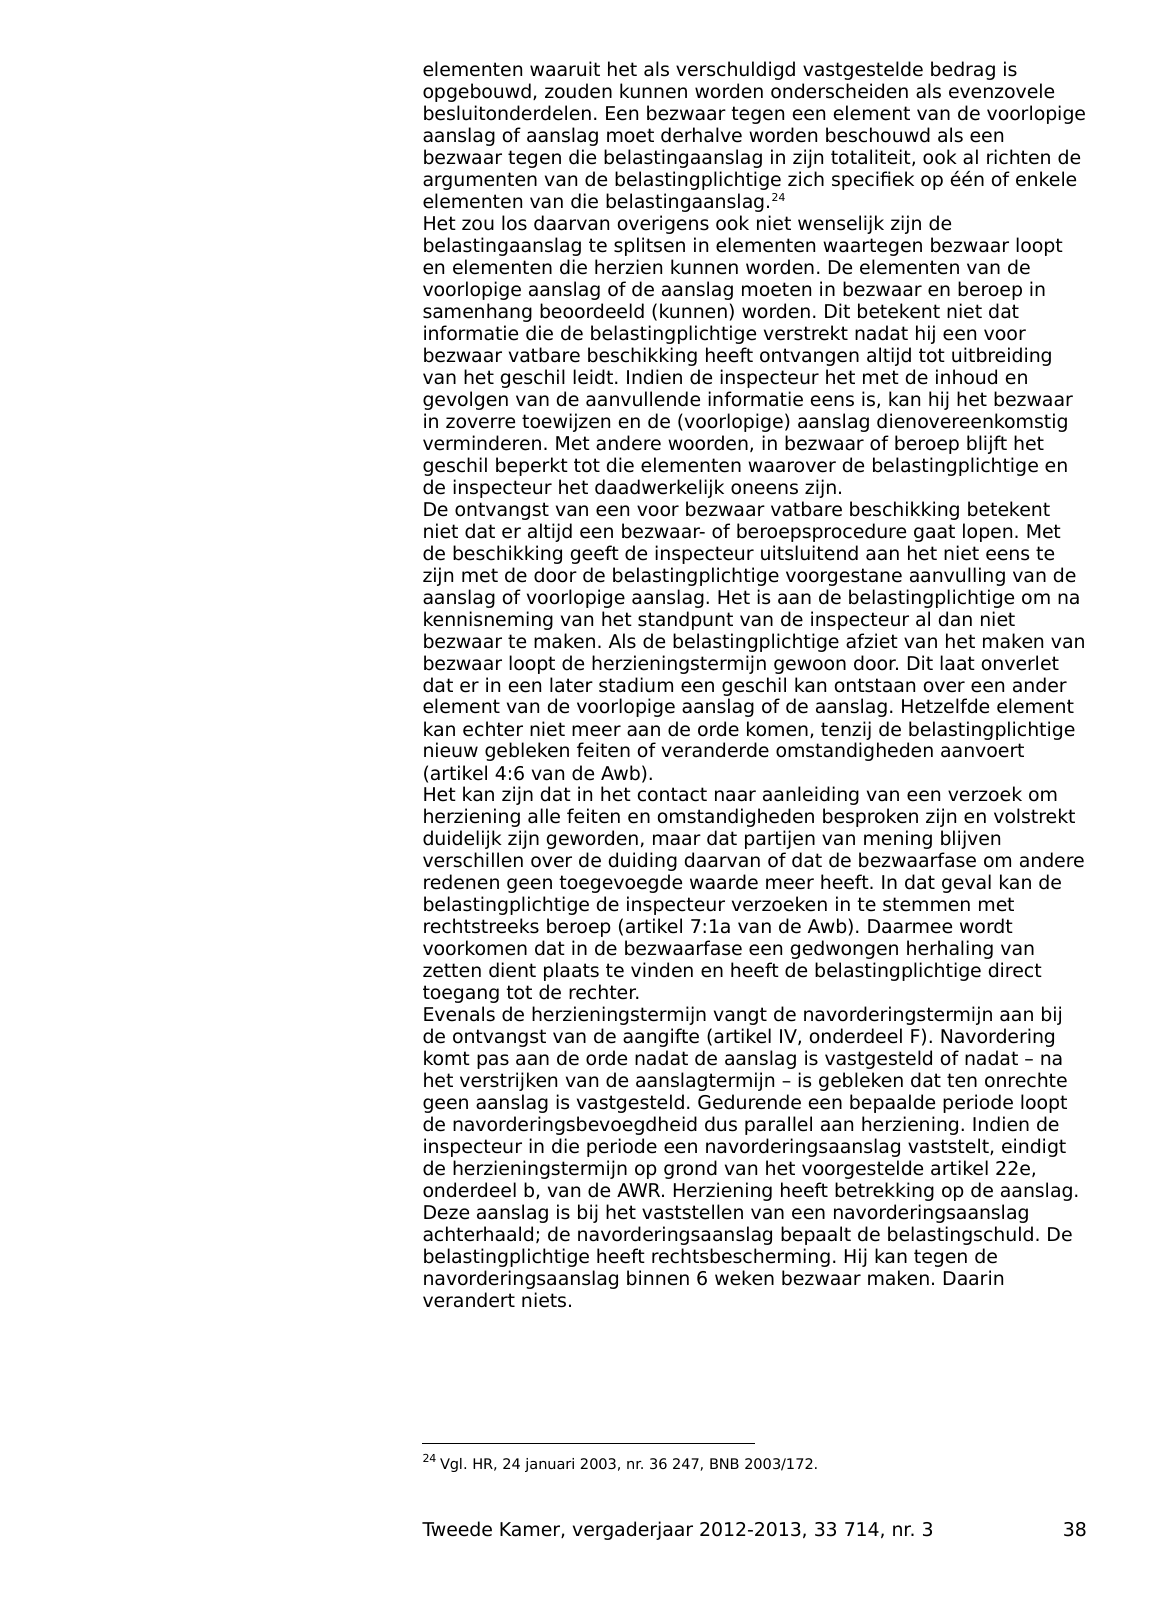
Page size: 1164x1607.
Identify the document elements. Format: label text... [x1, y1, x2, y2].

text De ontvangst van een voor bezwaar vatbare beschikking betekent niet dat er altijd een bezwaar- of beroepsprocedure gaat lopen. Met de beschikking geeft de inspecteur uitsluitend aan het niet eens te zijn met de door de belastingplichtige voorgestane aanvulling van de aanslag of voorlopige aanslag. Het is aan de belastingplichtige om na kennisneming van het standpunt van de inspecteur al dan niet bezwaar te maken. Als de belastingplichtige afziet van het maken van bezwaar loopt de herzieningstermijn gewoon door. Dit laat onverlet dat er in een later stadium een geschil kan ontstaan over een ander element van de voorlopige aanslag of de aanslag. Hetzelfde element kan echter niet meer aan de orde komen, tenzij de belastingplichtige nieuw gebleken feiten of veranderde omstandigheden aanvoert (artikel 4:6 van de Awb). [422, 499, 1087, 784]
text Het kan zijn dat in het contact naar aanleiding van een verzoek om herziening alle feiten en omstandigheden besproken zijn en volstrekt duidelijk zijn geworden, maar dat partijen van mening blijven verschillen over de duiding daarvan of dat de bezwaarfase om andere redenen geen toegevoegde waarde meer heeft. In dat geval kan de belastingplichtige de inspecteur verzoeken in te stemmen met rechtstreeks beroep (artikel 7:1a van de Awb). Daarmee wordt voorkomen dat in de bezwaarfase een gedwongen herhaling van zetten dient plaats te vinden en heeft de belastingplichtige direct toegang tot de rechter. [422, 784, 1087, 1004]
text Vgl. HR, 24 januari 2003, nr. 36 247, BNB 2003/172. [422, 1452, 1087, 1474]
text Evenals de herzieningstermijn vangt de navorderingstermijn aan bij de ontvangst van de aangifte (artikel IV, onderdeel F). Navordering komt pas aan de orde nadat de aanslag is vastgesteld of nadat – na het verstrijken van de aanslagtermijn – is gebleken dat ten onrechte geen aanslag is vastgesteld. Gedurende een bepaalde periode loopt de navorderingsbevoegdheid dus parallel aan herziening. Indien de inspecteur in die periode een navorderingsaanslag vaststelt, eindigt de herzieningstermijn op grond van het voorgestelde artikel 22e, onderdeel b, van de AWR. Herziening heeft betrekking op de aanslag. Deze aanslag is bij het vaststellen van een navorderingsaanslag achterhaald; de navorderingsaanslag bepaalt de belastingschuld. De belastingplichtige heeft rechtsbescherming. Hij kan tegen de navorderingsaanslag binnen 6 weken bezwaar maken. Daarin verandert niets. [422, 1004, 1087, 1312]
text elementen waaruit het als verschuldigd vastgestelde bedrag is opgebouwd, zouden kunnen worden onderscheiden als evenzovele besluitonderdelen. Een bezwaar tegen een element van de voorlopige aanslag of aanslag moet derhalve worden beschouwd als een bezwaar tegen die belastingaanslag in zijn totaliteit, ook al richten de argumenten van de belastingplichtige zich specifiek op één of enkele elementen van die belastingaanslag. [422, 59, 1087, 213]
text Het zou los daarvan overigens ook niet wenselijk zijn de belastingaanslag te splitsen in elementen waartegen bezwaar loopt en elementen die herzien kunnen worden. De elementen van de voorlopige aanslag of de aanslag moeten in bezwaar en beroep in samenhang beoordeeld (kunnen) worden. Dit betekent niet dat informatie die de belastingplichtige verstrekt nadat hij een voor bezwaar vatbare beschikking heeft ontvangen altijd tot uitbreiding van het geschil leidt. Indien de inspecteur het met de inhoud en gevolgen van de aanvullende informatie eens is, kan hij het bezwaar in zoverre toewijzen en de (voorlopige) aanslag dienovereenkomstig verminderen. Met andere woorden, in bezwaar of beroep blijft het geschil beperkt tot die elementen waarover de belastingplichtige en de inspecteur het daadwerkelijk oneens zijn. [422, 213, 1087, 499]
